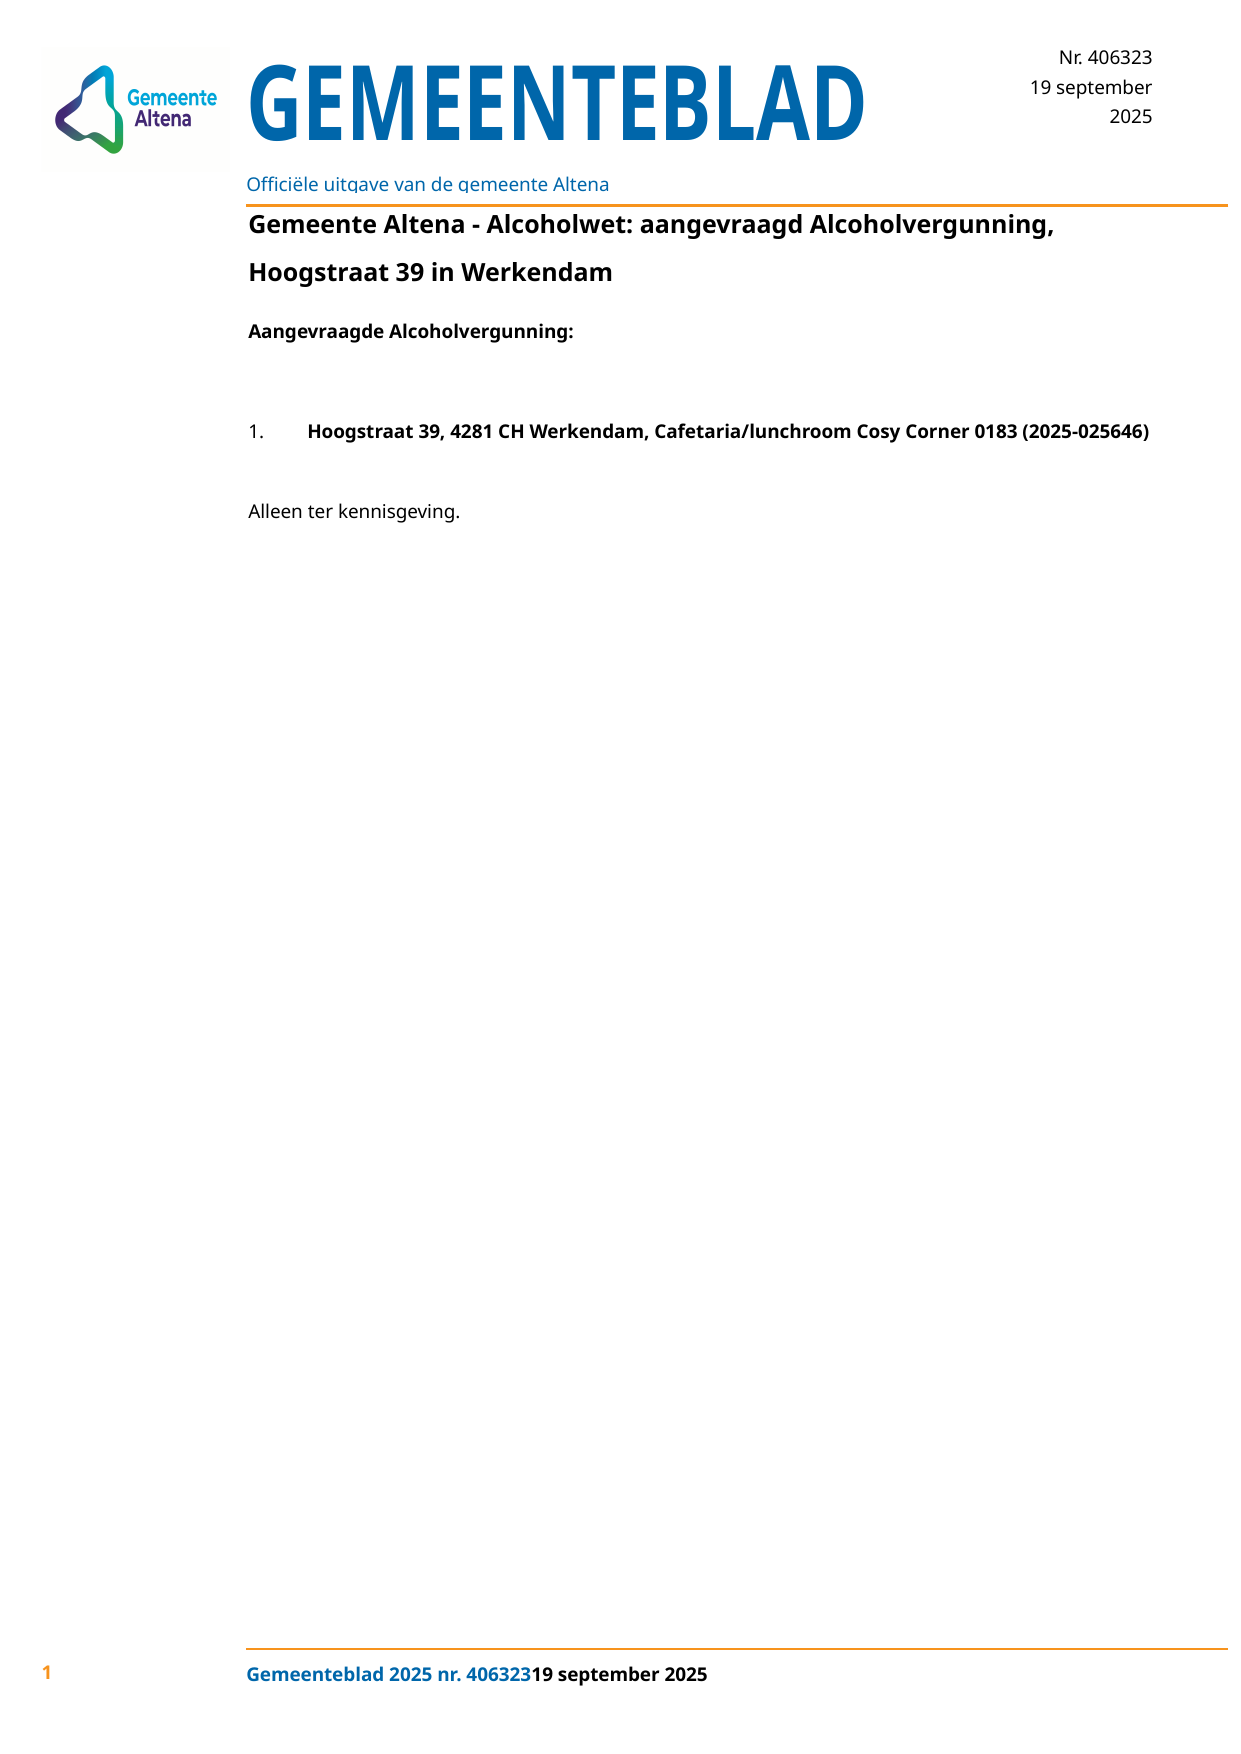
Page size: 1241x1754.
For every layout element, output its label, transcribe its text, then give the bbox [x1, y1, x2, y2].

text Gemeente Altena - Alcoholwet: aangevraagd Alcoholvergunning, Hoogstraat 39 in Werkendam [248, 207, 1152, 288]
picture [41, 47, 231, 172]
text Alleen ter kennisgeving. [248, 499, 1152, 524]
list Hoogstraat 39, 4281 CH Werkendam, Cafetaria/lunchroom Cosy Corner 0183 (2025-025646) [248, 419, 1152, 444]
text Aangevraagde Alcoholvergunning: [248, 318, 1152, 344]
